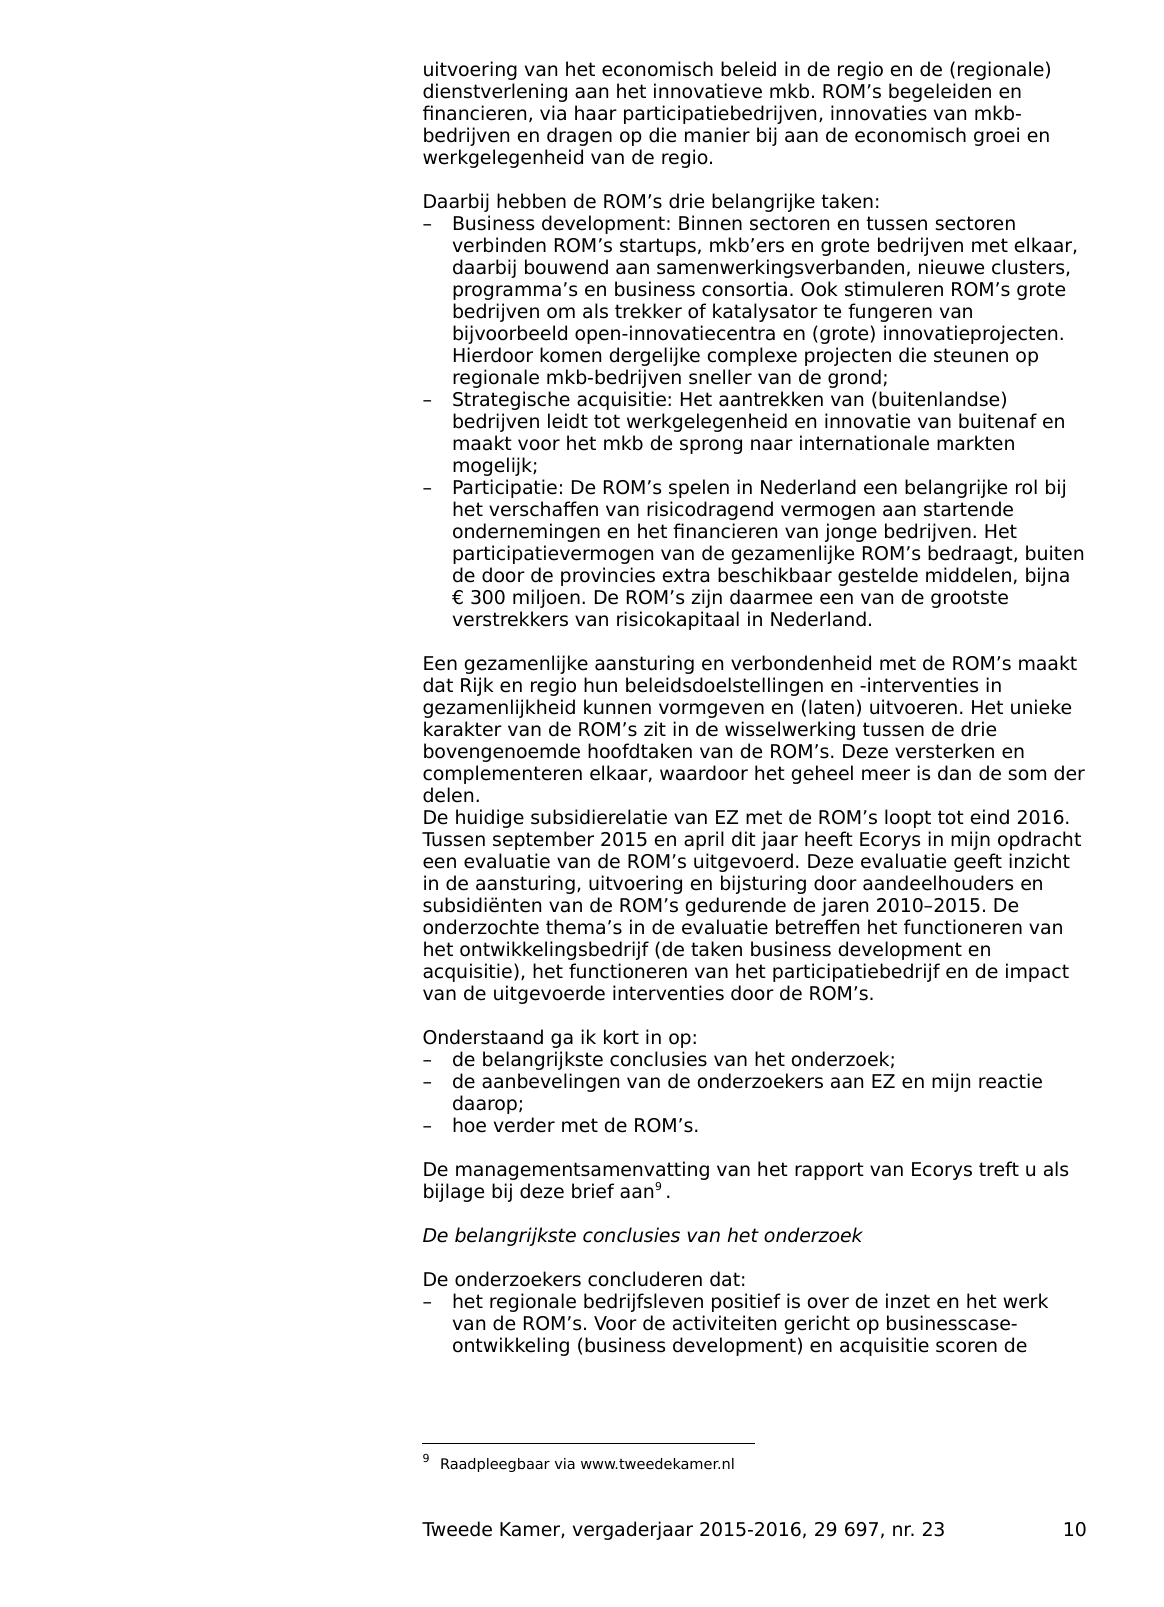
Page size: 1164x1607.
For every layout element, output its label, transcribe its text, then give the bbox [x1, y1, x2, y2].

text – de aanbevelingen van de onderzoekers aan EZ en mijn reactie daarop; [422, 1071, 1087, 1115]
text Onderstaand ga ik kort in op: [422, 1027, 1087, 1049]
text – Participatie: De ROM’s spelen in Nederland een belangrijke rol bij het verschaffen van risicodragend vermogen aan startende ondernemingen en het financieren van jonge bedrijven. Het participatievermogen van de gezamenlijke ROM’s bedraagt, buiten de door de provincies extra beschikbaar gestelde middelen, bijna € 300 miljoen. De ROM’s zijn daarmee een van de grootste verstrekkers van risicokapitaal in Nederland. [422, 477, 1087, 631]
text Daarbij hebben de ROM’s drie belangrijke taken: [422, 191, 1087, 213]
text – het regionale bedrijfsleven positief is over de inzet en het werk van de ROM’s. Voor de activiteiten gericht op businesscase-ontwikkeling (business development) en acquisitie scoren de [422, 1291, 1087, 1357]
text – Business development: Binnen sectoren en tussen sectoren verbinden ROM’s startups, mkb’ers en grote bedrijven met elkaar, daarbij bouwend aan samenwerkingsverbanden, nieuwe clusters, programma’s en business consortia. Ook stimuleren ROM’s grote bedrijven om als trekker of katalysator te fungeren van bijvoorbeeld open-innovatiecentra en (grote) innovatieprojecten. Hierdoor komen dergelijke complexe projecten die steunen op regionale mkb-bedrijven sneller van de grond; [422, 213, 1087, 389]
text uitvoering van het economisch beleid in de regio en de (regionale) dienstverlening aan het innovatieve mkb. ROM’s begeleiden en financieren, via haar participatiebedrijven, innovaties van mkb-bedrijven en dragen op die manier bij aan de economisch groei en werkgelegenheid van de regio. [422, 59, 1087, 169]
subtitle De belangrijkste conclusies van het onderzoek [422, 1225, 1087, 1247]
text – de belangrijkste conclusies van het onderzoek; [422, 1049, 1087, 1071]
text Een gezamenlijke aansturing en verbondenheid met de ROM’s maakt dat Rijk en regio hun beleidsdoelstellingen en -interventies in gezamenlijkheid kunnen vormgeven en (laten) uitvoeren. Het unieke karakter van de ROM’s zit in de wisselwerking tussen de drie bovengenoemde hoofdtaken van de ROM’s. Deze versterken en complementeren elkaar, waardoor het geheel meer is dan de som der delen. [422, 653, 1087, 807]
text – hoe verder met de ROM’s. [422, 1115, 1087, 1137]
text – Strategische acquisitie: Het aantrekken van (buitenlandse) bedrijven leidt tot werkgelegenheid en innovatie van buitenaf en maakt voor het mkb de sprong naar internationale markten mogelijk; [422, 389, 1087, 477]
text De onderzoekers concluderen dat: [422, 1269, 1087, 1291]
text De huidige subsidierelatie van EZ met de ROM’s loopt tot eind 2016. Tussen september 2015 en april dit jaar heeft Ecorys in mijn opdracht een evaluatie van de ROM’s uitgevoerd. Deze evaluatie geeft inzicht in de aansturing, uitvoering en bijsturing door aandeelhouders en subsidiënten van de ROM’s gedurende de jaren 2010–2015. De onderzochte thema’s in de evaluatie betreffen het functioneren van het ontwikkelingsbedrijf (de taken business development en acquisitie), het functioneren van het participatiebedrijf en de impact van de uitgevoerde interventies door de ROM’s. [422, 807, 1087, 1004]
text De managementsamenvatting van het rapport van Ecorys treft u als bijlage bij deze brief aan. [422, 1159, 1087, 1203]
text Raadpleegbaar via www.tweedekamer.nl [422, 1452, 1087, 1474]
